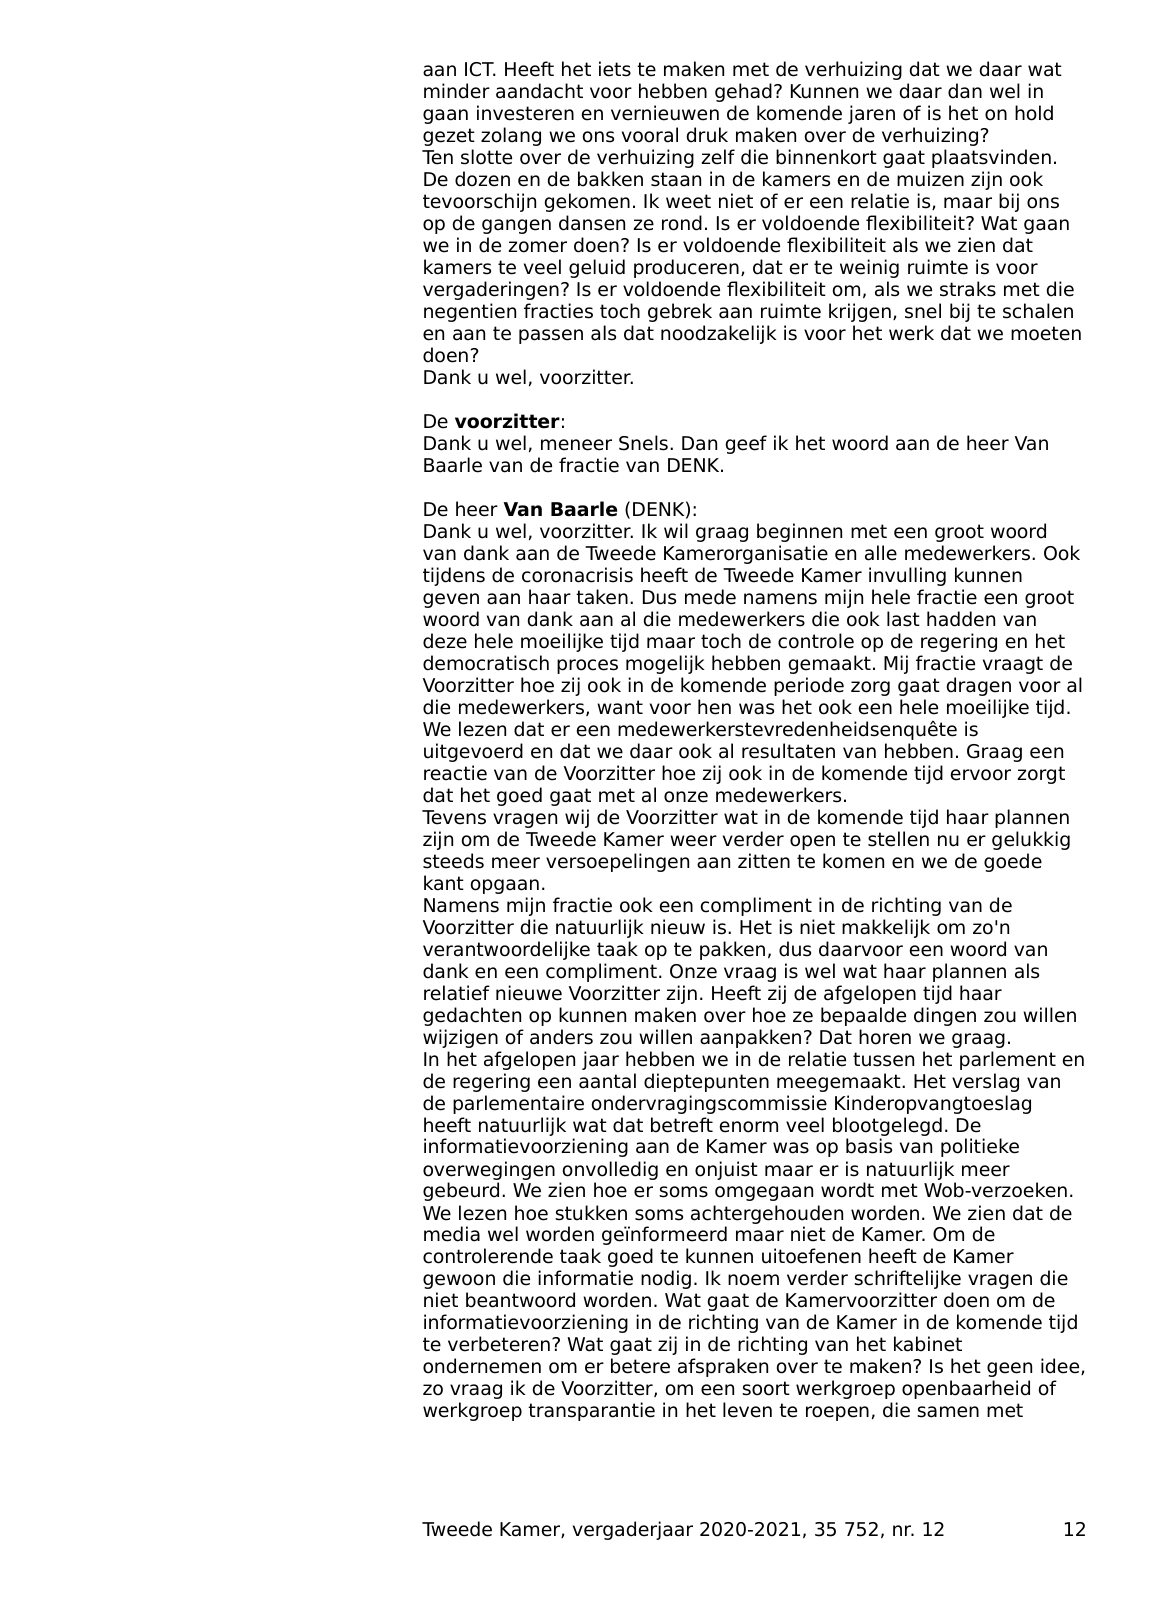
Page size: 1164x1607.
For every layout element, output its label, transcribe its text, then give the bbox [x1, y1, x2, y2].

text Ten slotte over de verhuizing zelf die binnenkort gaat plaatsvinden. De dozen en de bakken staan in de kamers en de muizen zijn ook tevoorschijn gekomen. Ik weet niet of er een relatie is, maar bij ons op de gangen dansen ze rond. Is er voldoende flexibiliteit? Wat gaan we in de zomer doen? Is er voldoende flexibiliteit als we zien dat kamers te veel geluid produceren, dat er te weinig ruimte is voor vergaderingen? Is er voldoende flexibiliteit om, als we straks met die negentien fracties toch gebrek aan ruimte krijgen, snel bij te schalen en aan te passen als dat noodzakelijk is voor het werk dat we moeten doen? [422, 147, 1087, 367]
text Tevens vragen wij de Voorzitter wat in de komende tijd haar plannen zijn om de Tweede Kamer weer verder open te stellen nu er gelukkig steeds meer versoepelingen aan zitten te komen en we de goede kant opgaan. [422, 807, 1087, 895]
text De voorzitter: [422, 411, 1087, 433]
text Namens mijn fractie ook een compliment in de richting van de Voorzitter die natuurlijk nieuw is. Het is niet makkelijk om zo'n verantwoordelijke taak op te pakken, dus daarvoor een woord van dank en een compliment. Onze vraag is wel wat haar plannen als relatief nieuwe Voorzitter zijn. Heeft zij de afgelopen tijd haar gedachten op kunnen maken over hoe ze bepaalde dingen zou willen wijzigen of anders zou willen aanpakken? Dat horen we graag. [422, 895, 1087, 1048]
text Dank u wel, meneer Snels. Dan geef ik het woord aan de heer Van Baarle van de fractie van DENK. [422, 433, 1087, 477]
text De heer Van Baarle (DENK): [422, 499, 1087, 521]
text Dank u wel, voorzitter. Ik wil graag beginnen met een groot woord van dank aan de Tweede Kamerorganisatie en alle medewerkers. Ook tijdens de coronacrisis heeft de Tweede Kamer invulling kunnen geven aan haar taken. Dus mede namens mijn hele fractie een groot woord van dank aan al die medewerkers die ook last hadden van deze hele moeilijke tijd maar toch de controle op de regering en het democratisch proces mogelijk hebben gemaakt. Mij fractie vraagt de Voorzitter hoe zij ook in de komende periode zorg gaat dragen voor al die medewerkers, want voor hen was het ook een hele moeilijke tijd. We lezen dat er een medewerkerstevredenheidsenquête is uitgevoerd en dat we daar ook al resultaten van hebben. Graag een reactie van de Voorzitter hoe zij ook in de komende tijd ervoor zorgt dat het goed gaat met al onze medewerkers. [422, 521, 1087, 807]
text Dank u wel, voorzitter. [422, 367, 1087, 389]
text aan ICT. Heeft het iets te maken met de verhuizing dat we daar wat minder aandacht voor hebben gehad? Kunnen we daar dan wel in gaan investeren en vernieuwen de komende jaren of is het on hold gezet zolang we ons vooral druk maken over de verhuizing? [422, 59, 1087, 147]
text In het afgelopen jaar hebben we in de relatie tussen het parlement en de regering een aantal dieptepunten meegemaakt. Het verslag van de parlementaire ondervragingscommissie Kinderopvangtoeslag heeft natuurlijk wat dat betreft enorm veel blootgelegd. De informatievoorziening aan de Kamer was op basis van politieke overwegingen onvolledig en onjuist maar er is natuurlijk meer gebeurd. We zien hoe er soms omgegaan wordt met Wob-verzoeken. We lezen hoe stukken soms achtergehouden worden. We zien dat de media wel worden geïnformeerd maar niet de Kamer. Om de controlerende taak goed te kunnen uitoefenen heeft de Kamer gewoon die informatie nodig. Ik noem verder schriftelijke vragen die niet beantwoord worden. Wat gaat de Kamervoorzitter doen om de informatievoorziening in de richting van de Kamer in de komende tijd te verbeteren? Wat gaat zij in de richting van het kabinet ondernemen om er betere afspraken over te maken? Is het geen idee, zo vraag ik de Voorzitter, om een soort werkgroep openbaarheid of werkgroep transparantie in het leven te roepen, die samen met [422, 1048, 1087, 1422]
